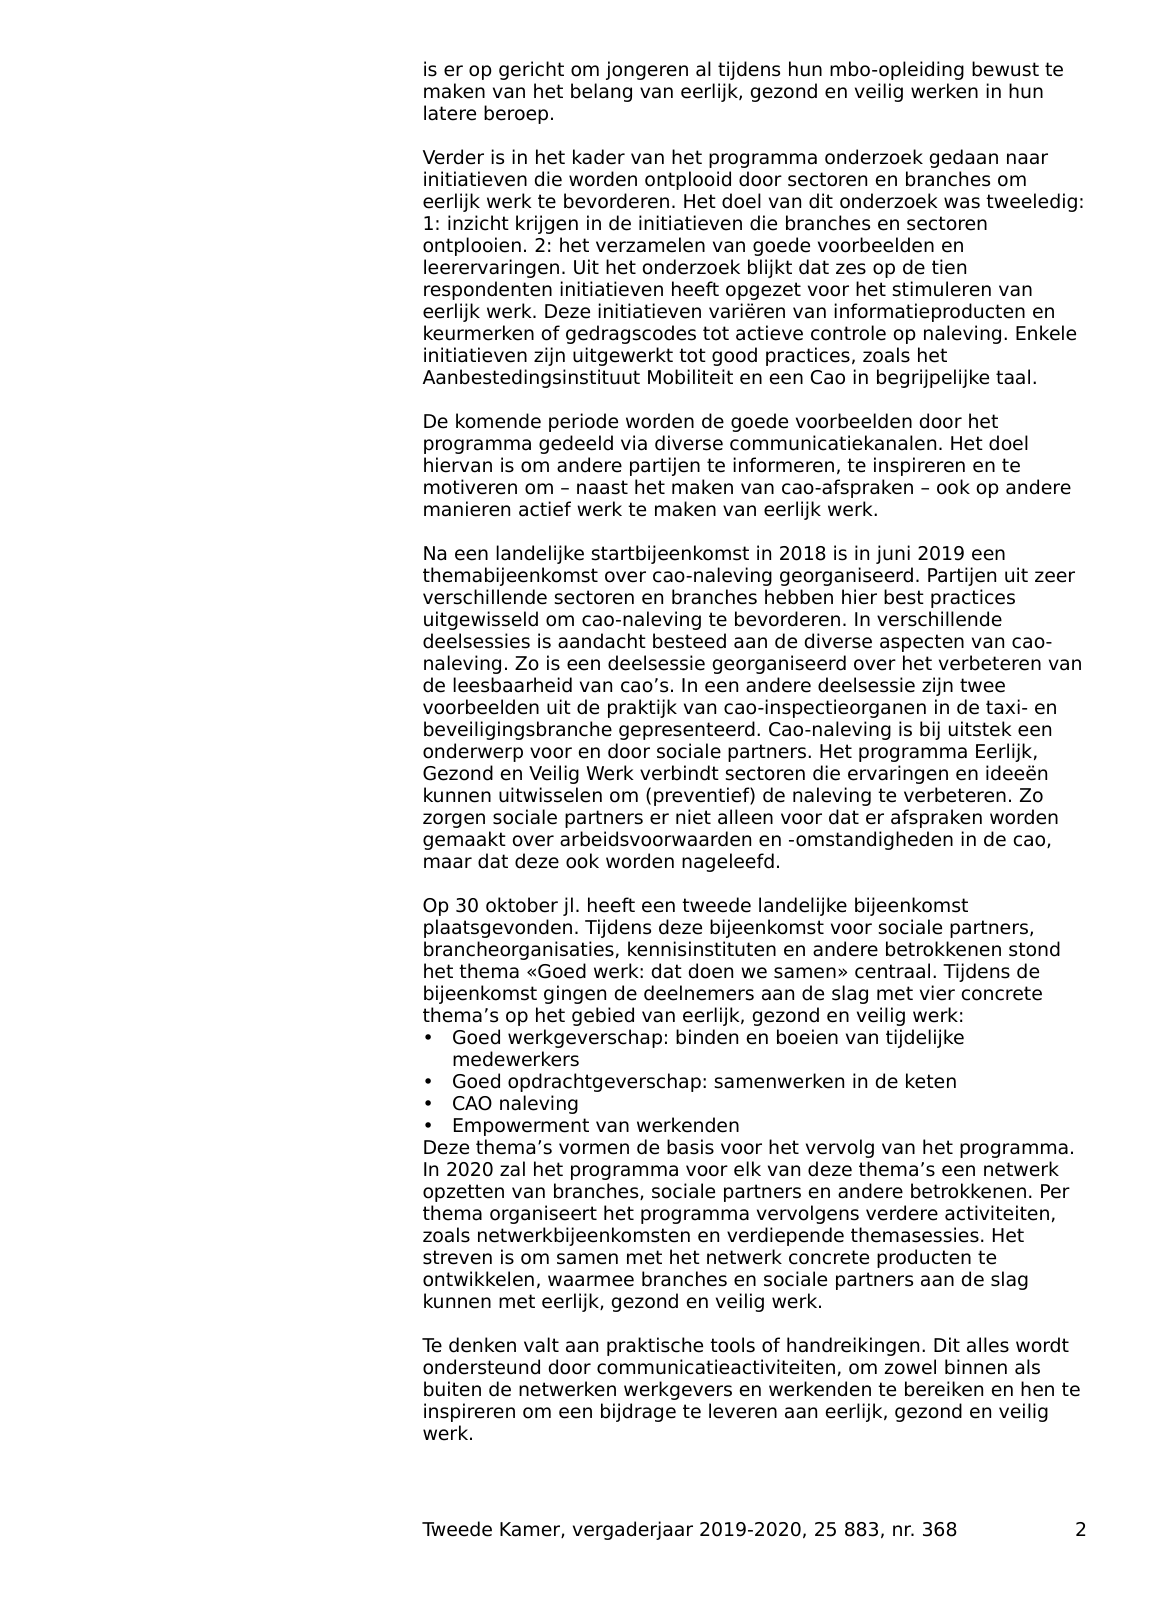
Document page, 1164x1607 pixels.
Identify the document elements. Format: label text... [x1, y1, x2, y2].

text De komende periode worden de goede voorbeelden door het programma gedeeld via diverse communicatiekanalen. Het doel hiervan is om andere partijen te informeren, te inspireren en te motiveren om – naast het maken van cao-afspraken – ook op andere manieren actief werk te maken van eerlijk werk. [422, 411, 1087, 521]
text • Empowerment van werkenden [422, 1115, 1087, 1137]
text Na een landelijke startbijeenkomst in 2018 is in juni 2019 een themabijeenkomst over cao-naleving georganiseerd. Partijen uit zeer verschillende sectoren en branches hebben hier best practices uitgewisseld om cao-naleving te bevorderen. In verschillende deelsessies is aandacht besteed aan de diverse aspecten van cao-naleving. Zo is een deelsessie georganiseerd over het verbeteren van de leesbaarheid van cao’s. In een andere deelsessie zijn twee voorbeelden uit de praktijk van cao-inspectieorganen in de taxi- en beveiligingsbranche gepresenteerd. Cao-naleving is bij uitstek een onderwerp voor en door sociale partners. Het programma Eerlijk, Gezond en Veilig Werk verbindt sectoren die ervaringen en ideeën kunnen uitwisselen om (preventief) de naleving te verbeteren. Zo zorgen sociale partners er niet alleen voor dat er afspraken worden gemaakt over arbeidsvoorwaarden en -omstandigheden in de cao, maar dat deze ook worden nageleefd. [422, 543, 1087, 873]
text • CAO naleving [422, 1093, 1087, 1115]
text Op 30 oktober jl. heeft een tweede landelijke bijeenkomst plaatsgevonden. Tijdens deze bijeenkomst voor sociale partners, brancheorganisaties, kennisinstituten en andere betrokkenen stond het thema «Goed werk: dat doen we samen» centraal. Tijdens de bijeenkomst gingen de deelnemers aan de slag met vier concrete thema’s op het gebied van eerlijk, gezond en veilig werk: [422, 895, 1087, 1027]
text • Goed opdrachtgeverschap: samenwerken in de keten [422, 1071, 1087, 1093]
text Te denken valt aan praktische tools of handreikingen. Dit alles wordt ondersteund door communicatieactiviteiten, om zowel binnen als buiten de netwerken werkgevers en werkenden te bereiken en hen te inspireren om een bijdrage te leveren aan eerlijk, gezond en veilig werk. [422, 1335, 1087, 1445]
text Deze thema’s vormen de basis voor het vervolg van het programma. In 2020 zal het programma voor elk van deze thema’s een netwerk opzetten van branches, sociale partners en andere betrokkenen. Per thema organiseert het programma vervolgens verdere activiteiten, zoals netwerkbijeenkomsten en verdiepende themasessies. Het streven is om samen met het netwerk concrete producten te ontwikkelen, waarmee branches en sociale partners aan de slag kunnen met eerlijk, gezond en veilig werk. [422, 1137, 1087, 1313]
text is er op gericht om jongeren al tijdens hun mbo-opleiding bewust te maken van het belang van eerlijk, gezond en veilig werken in hun latere beroep. [422, 59, 1087, 125]
text Verder is in het kader van het programma onderzoek gedaan naar initiatieven die worden ontplooid door sectoren en branches om eerlijk werk te bevorderen. Het doel van dit onderzoek was tweeledig: 1: inzicht krijgen in de initiatieven die branches en sectoren ontplooien. 2: het verzamelen van goede voorbeelden en leerervaringen. Uit het onderzoek blijkt dat zes op de tien respondenten initiatieven heeft opgezet voor het stimuleren van eerlijk werk. Deze initiatieven variëren van informatieproducten en keurmerken of gedragscodes tot actieve controle op naleving. Enkele initiatieven zijn uitgewerkt tot good practices, zoals het Aanbestedingsinstituut Mobiliteit en een Cao in begrijpelijke taal. [422, 147, 1087, 389]
text • Goed werkgeverschap: binden en boeien van tijdelijke medewerkers [422, 1027, 1087, 1071]
